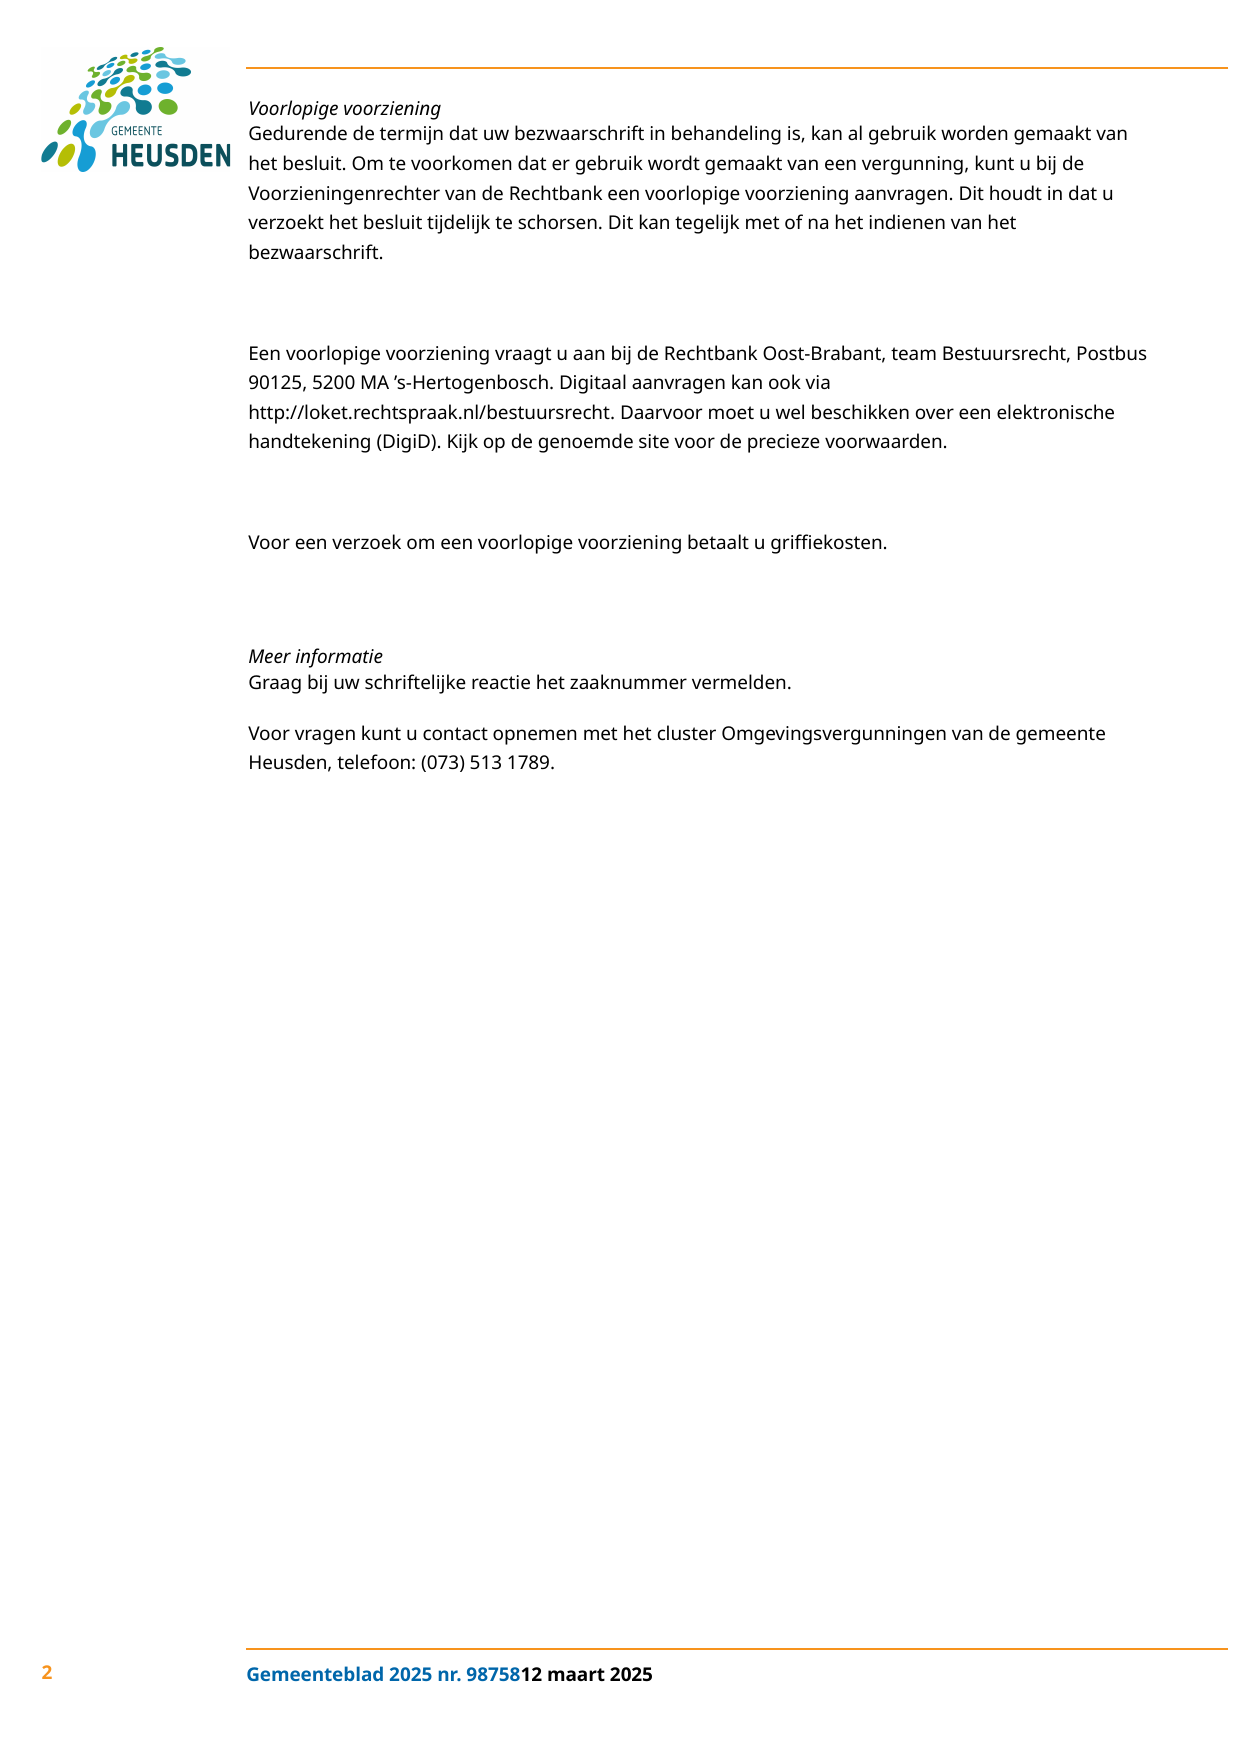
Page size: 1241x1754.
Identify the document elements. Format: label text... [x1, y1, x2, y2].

text Een voorlopige voorziening vraagt u aan bij de Rechtbank Oost-Brabant, team Bestuursrecht, Postbus 90125, 5200 MA ’s-Hertogenbosch. Digitaal aanvragen kan ook via http://loket.rechtspraak.nl/bestuursrecht. Daarvoor moet u wel beschikken over een elektronische handtekening (DigiD). Kijk op de genoemde site voor de precieze voorwaarden. [248, 340, 1152, 454]
text Voor een verzoek om een voorlopige voorziening betaalt u griffiekosten. [248, 529, 1152, 555]
text Voor vragen kunt u contact opnemen met het cluster Omgevingsvergunningen van de gemeente Heusden, telefoon: (073) 513 1789. [248, 720, 1152, 775]
picture [41, 47, 231, 172]
text Gedurende de termijn dat uw bezwaarschrift in behandeling is, kan al gebruik worden gemaakt van het besluit. Om te voorkomen dat er gebruik wordt gemaakt van een vergunning, kunt u bij de Voorzieningenrechter van de Rechtbank een voorlopige voorziening aanvragen. Dit houdt in dat u verzoekt het besluit tijdelijk te schorsen. Dit kan tegelijk met of na het indienen van het bezwaarschrift. [248, 121, 1152, 264]
text Voorlopige voorziening [248, 95, 1152, 121]
text Meer informatie [248, 644, 1152, 669]
text Graag bij uw schriftelijke reactie het zaaknummer vermelden. [248, 669, 1152, 695]
